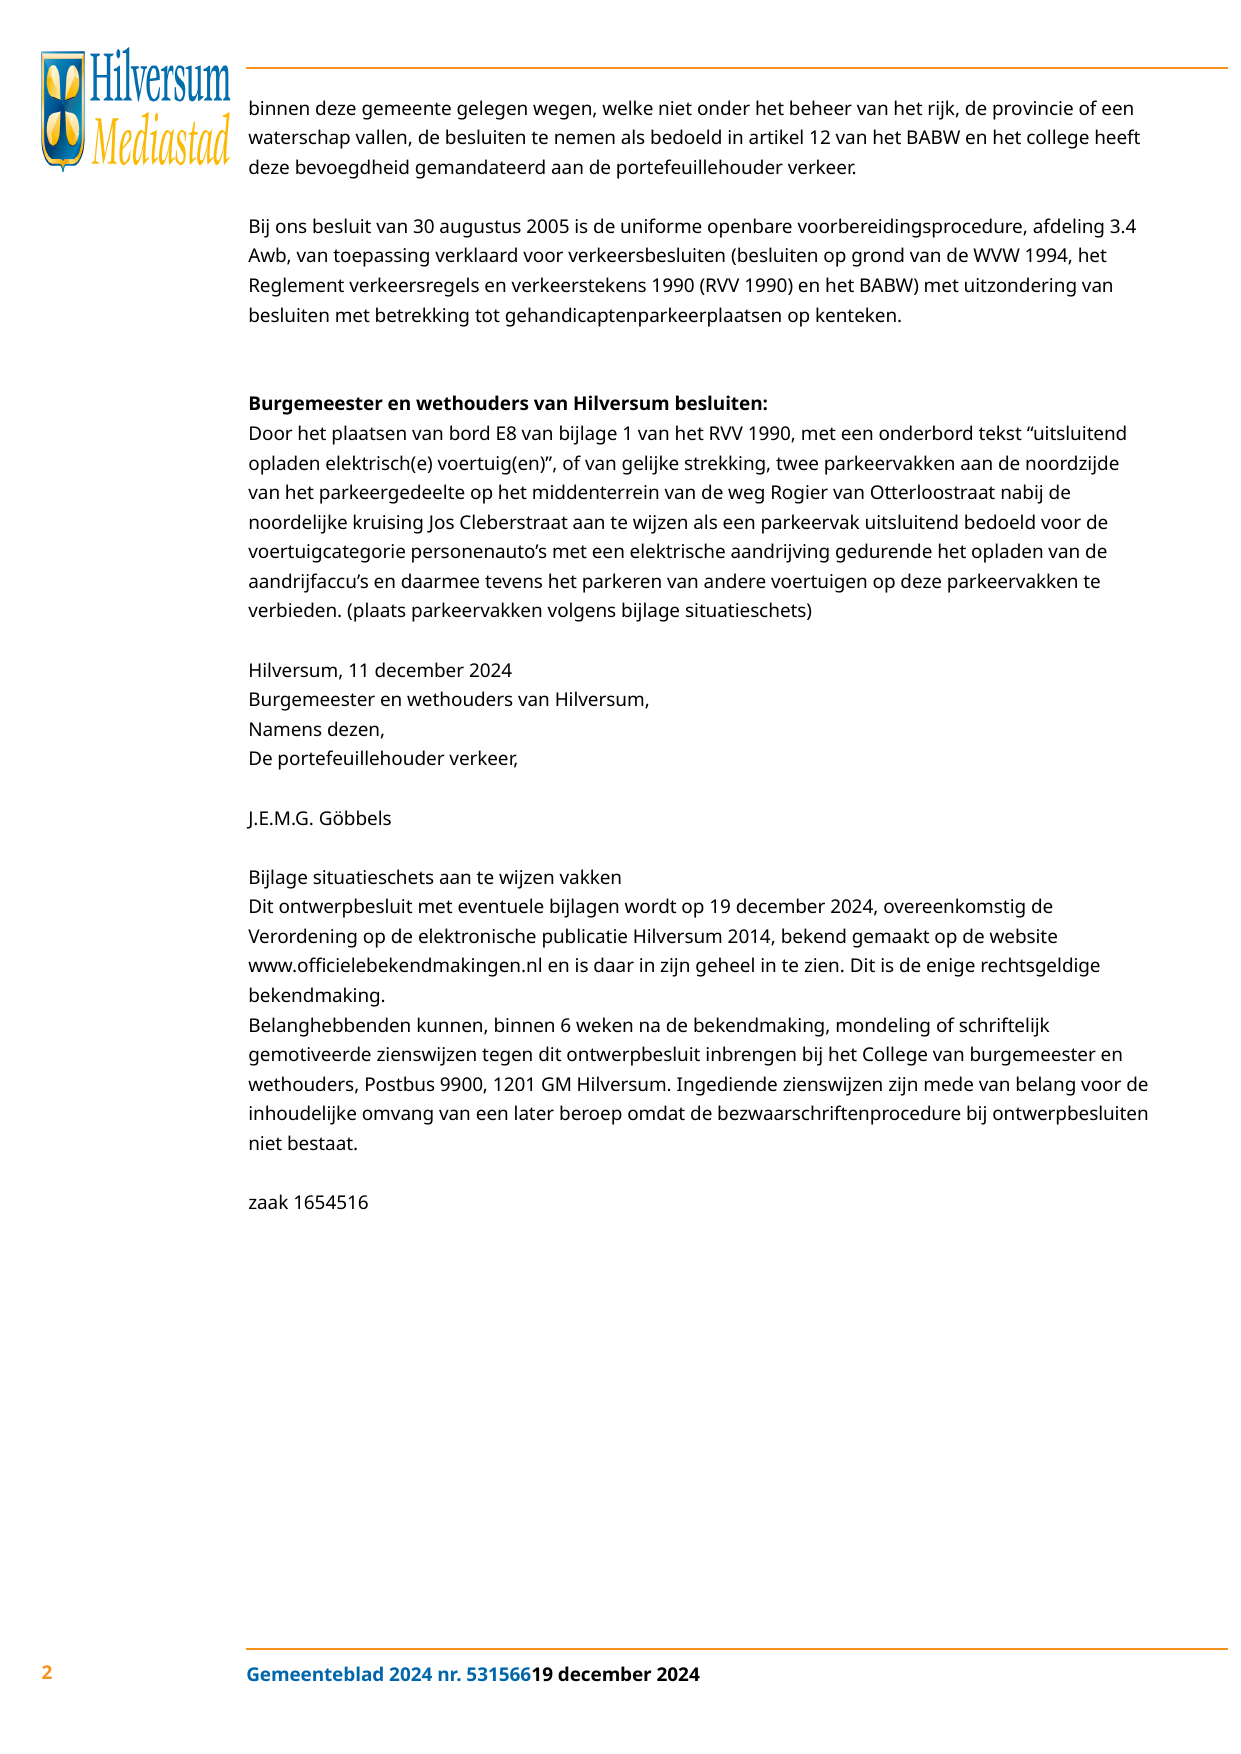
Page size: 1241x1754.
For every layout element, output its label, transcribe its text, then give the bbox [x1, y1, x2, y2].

picture [41, 47, 231, 172]
text zaak 1654516 [248, 1189, 1152, 1215]
text Dit ontwerpbesluit met eventuele bijlagen wordt op 19 december 2024, overeenkomstig de Verordening op de elektronische publicatie Hilversum 2014, bekend gemaakt op de website www.officielebekendmakingen.nl en is daar in zijn geheel in te zien. Dit is de enige rechtsgeldige bekendmaking. [248, 893, 1152, 1008]
text J.E.M.G. Göbbels [248, 805, 1152, 831]
text Door het plaatsen van bord E8 van bijlage 1 van het RVV 1990, met een onderbord tekst “uitsluitend opladen elektrisch(e) voertuig(en)”, of van gelijke strekking, twee parkeervakken aan de noordzijde van het parkeergedeelte op het middenterrein van de weg Rogier van Otterloostraat nabij de noordelijke kruising Jos Cleberstraat aan te wijzen als een parkeervak uitsluitend bedoeld voor de voertuigcategorie personenauto’s met een elektrische aandrijving gedurende het opladen van de aandrijfaccu’s en daarmee tevens het parkeren van andere voertuigen op deze parkeervakken te verbieden. (plaats parkeervakken volgens bijlage situatieschets) [248, 420, 1152, 623]
text Burgemeester en wethouders van Hilversum besluiten: [248, 391, 1152, 416]
text Belanghebbenden kunnen, binnen 6 weken na de bekendmaking, mondeling of schriftelijk gemotiveerde zienswijzen tegen dit ontwerpbesluit inbrengen bij het College van burgemeester en wethouders, Postbus 9900, 1201 GM Hilversum. Ingediende zienswijzen zijn mede van belang voor de inhoudelijke omvang van een later beroep omdat de bezwaarschriftenprocedure bij ontwerpbesluiten niet bestaat. [248, 1012, 1152, 1156]
text Bijlage situatieschets aan te wijzen vakken [248, 864, 1152, 890]
text binnen deze gemeente gelegen wegen, welke niet onder het beheer van het rijk, de pro­vincie of een waterschap vallen, de besluiten te nemen als bedoeld in artikel 12 van het BABW en het college heeft deze bevoegdheid gemandateerd aan de portefeuillehouder verkeer. [248, 95, 1152, 180]
text Burgemeester en wethouders van Hilversum, [248, 686, 1152, 712]
text Namens dezen, [248, 716, 1152, 742]
text Bij ons besluit van 30 augustus 2005 is de uniforme openbare voorbereidingsprocedure, afdeling 3.4 Awb, van toepassing verklaard voor verkeersbesluiten (besluiten op grond van de WVW 1994, het Reglement verkeersregels en verkeerstekens 1990 (RVV 1990) en het BABW) met uitzondering van besluiten met betrekking tot gehandicaptenparkeerplaatsen op kenteken. [248, 213, 1152, 328]
text Hilversum, 11 december 2024 [248, 657, 1152, 683]
text De portefeuillehouder verkeer, [248, 746, 1152, 771]
